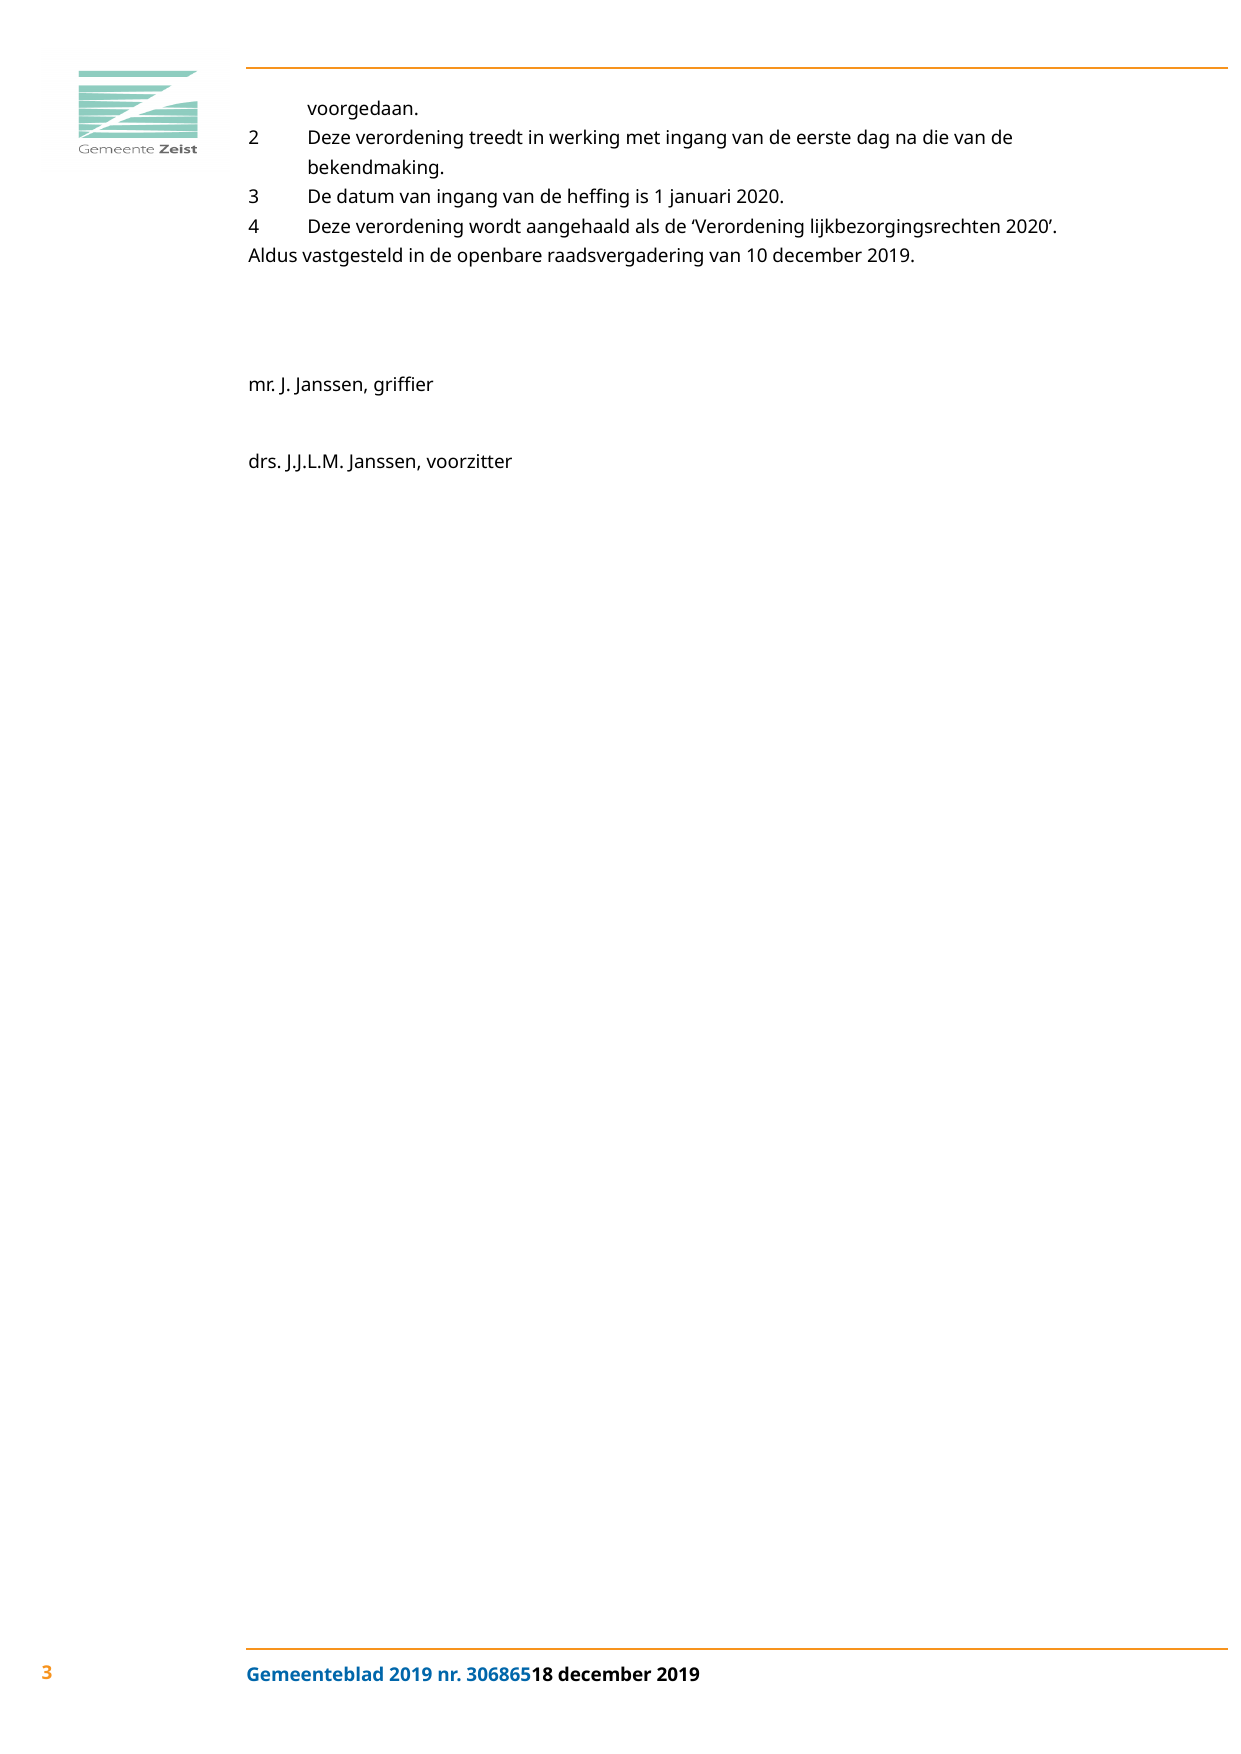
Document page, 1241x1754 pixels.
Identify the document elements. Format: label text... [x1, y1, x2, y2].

list voorgedaan. [248, 95, 1152, 121]
picture [41, 47, 231, 172]
list Deze verordening treedt in werking met ingang van de eerste dag na die van de bekendmaking. [248, 124, 1152, 180]
list Deze verordening wordt aangehaald als de ‘Verordening lijkbezorgingsrechten 2020’. [248, 213, 1152, 239]
text Aldus vastgesteld in de openbare raadsvergadering van 10 december 2019. [248, 243, 1152, 268]
list De datum van ingang van de heffing is 1 januari 2020. [248, 183, 1152, 209]
text mr. J. Janssen, griffier [248, 371, 1152, 397]
text drs. J.J.L.M. Janssen, voorzitter [248, 448, 1152, 474]
